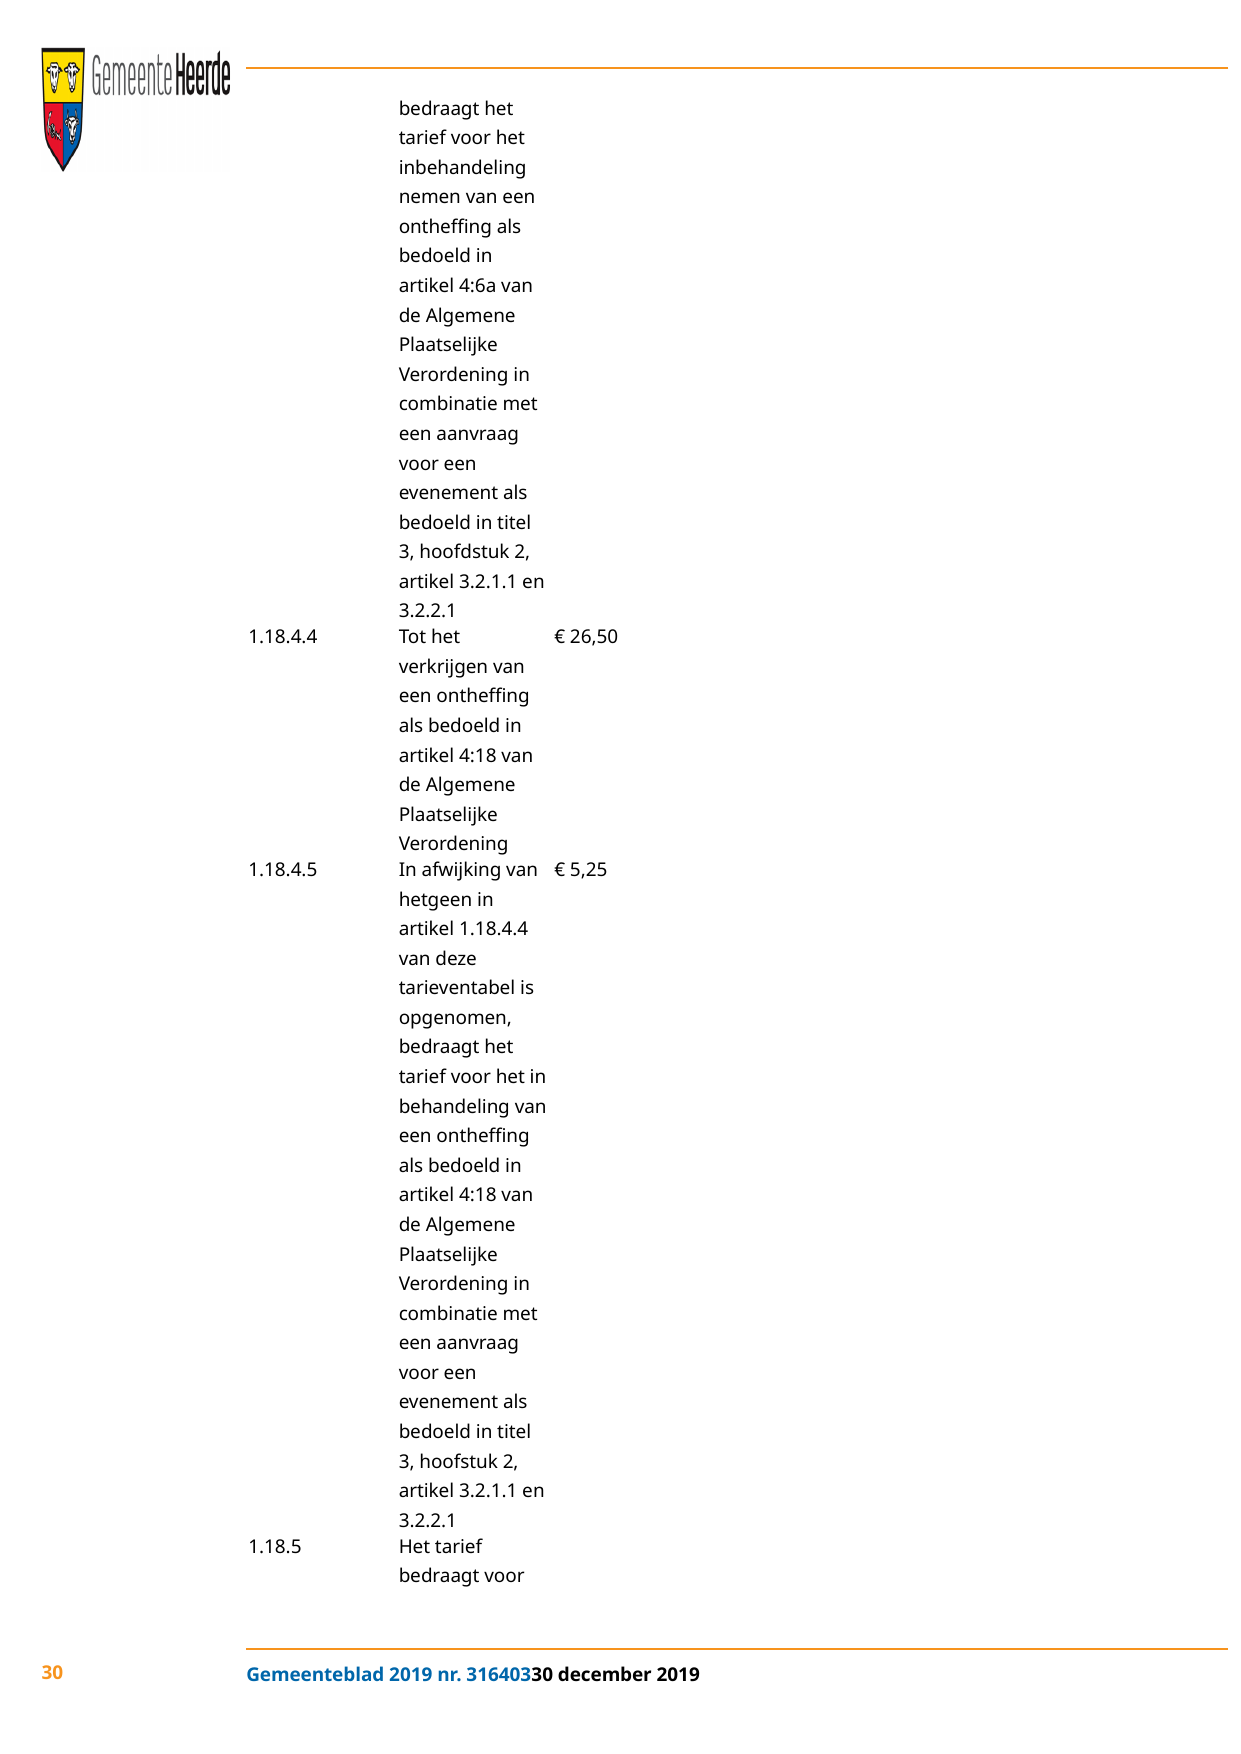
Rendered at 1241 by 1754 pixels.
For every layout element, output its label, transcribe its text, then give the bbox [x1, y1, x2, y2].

table_cell In afwijking van hetgeen in artikel 1.18.4.4 van deze tarieventabel is opgenomen, bedraagt het tarief voor het in behandeling van een ontheffing als bedoeld in artikel 4:18 van de Algemene Plaatselijke Verordening in combinatie met een aanvraag voor een evenement als bedoeld in titel 3, hoofstuk 2, artikel 3.2.1.1 en 3.2.2.1 [399, 856, 549, 1533]
table_cell Tot het verkrijgen van een ontheffing als bedoeld in artikel 4:18 van de Algemene Plaatselijke Verordening [399, 624, 549, 856]
table_cell Het tarief bedraagt voor [399, 1533, 549, 1588]
table_cell [549, 1533, 700, 1588]
table_cell € 26,50 [549, 624, 700, 856]
table_cell € 5,25 [549, 856, 700, 1533]
table_cell 1.18.4.5 [248, 856, 398, 1533]
table_cell bedraagt het tarief voor het inbehandeling nemen van een ontheffing als bedoeld in artikel 4:6a van de Algemene Plaatselijke Verordening in combinatie met een aanvraag voor een evenement als bedoeld in titel 3, hoofdstuk 2, artikel 3.2.1.1 en 3.2.2.1 [399, 95, 549, 623]
picture [41, 47, 231, 172]
table_cell [248, 95, 398, 623]
table_cell 1.18.4.4 [248, 624, 398, 856]
table_cell [549, 95, 700, 623]
table_cell 1.18.5 [248, 1533, 398, 1588]
